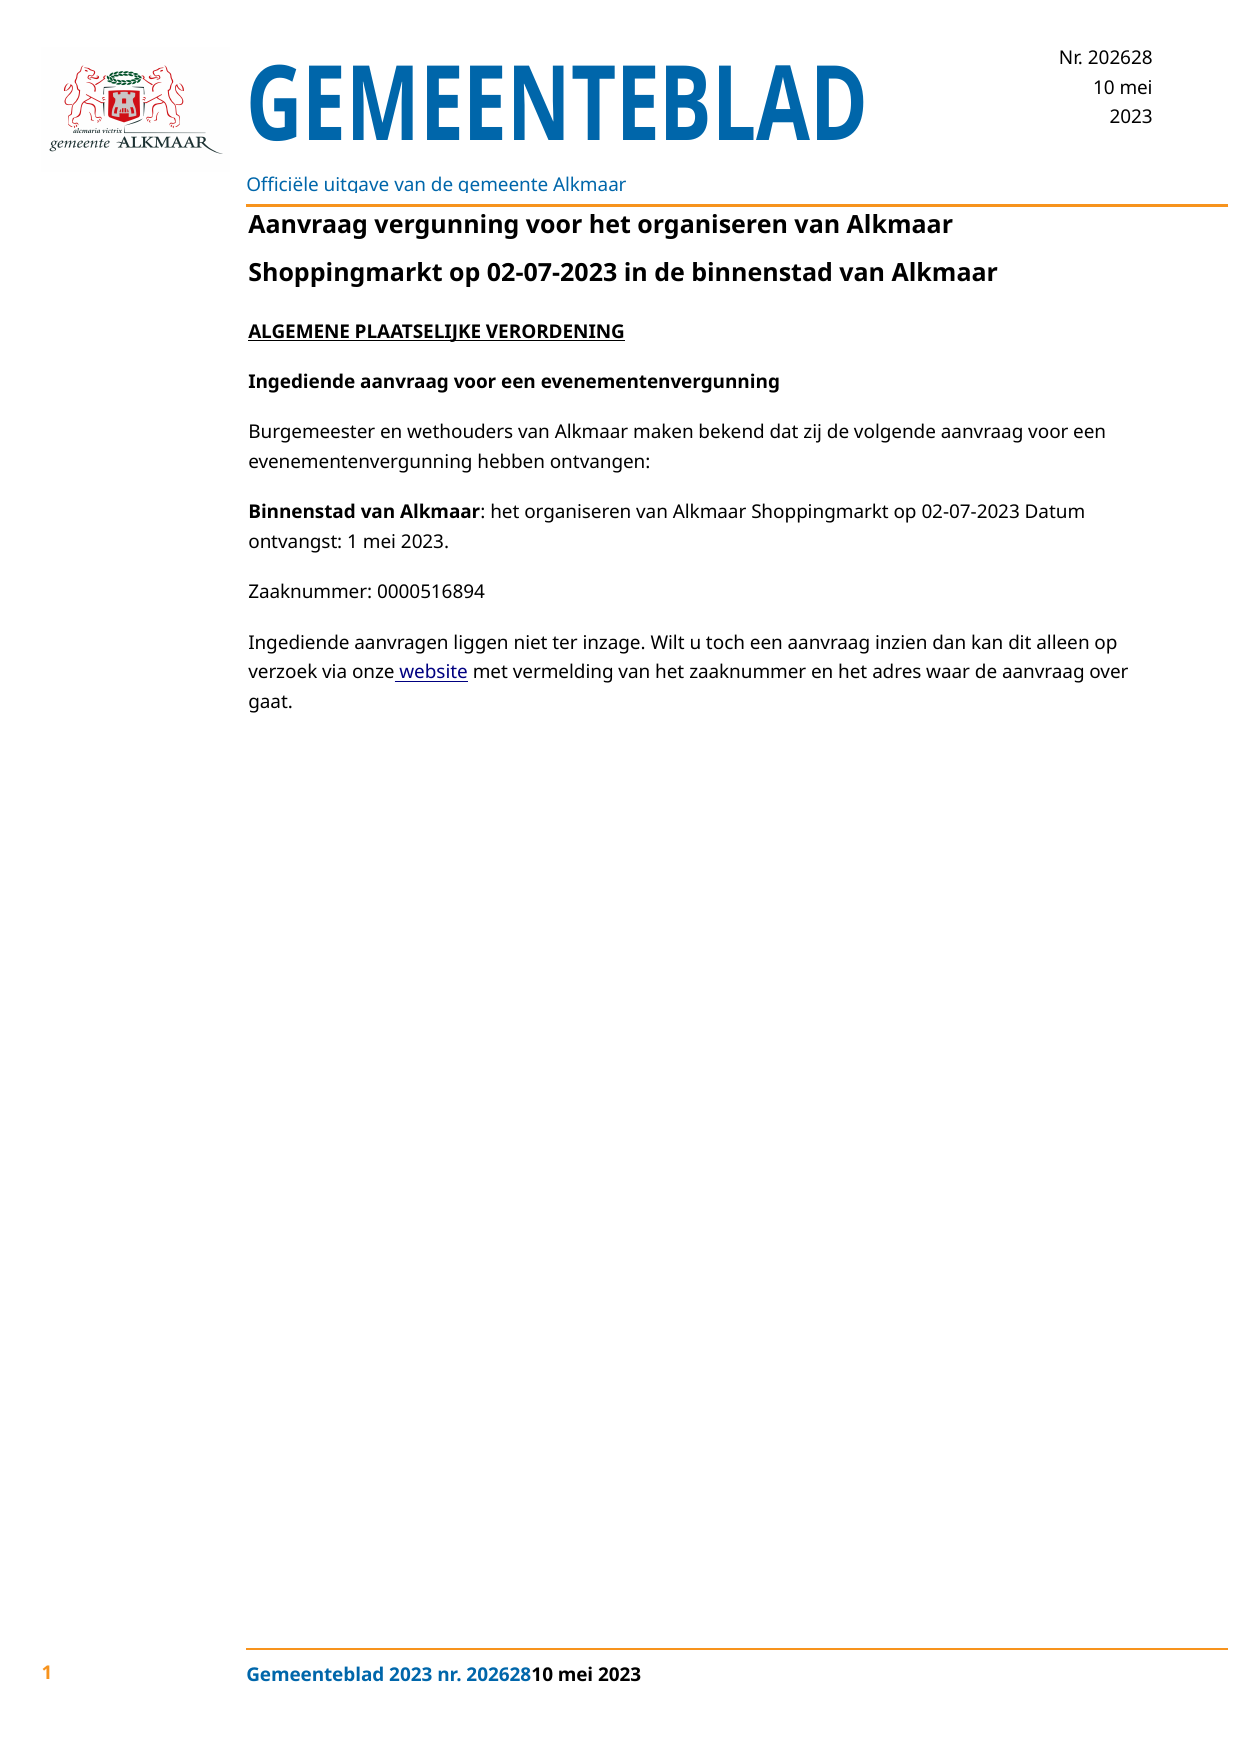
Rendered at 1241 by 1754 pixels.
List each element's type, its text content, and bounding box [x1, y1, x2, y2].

text ALGEMENE PLAATSELIJKE VERORDENING [248, 318, 1152, 344]
text Zaaknummer: 0000516894 [248, 579, 1152, 604]
text Ingediende aanvraag voor een evenementenvergunning [248, 368, 1152, 394]
text Aanvraag vergunning voor het organiseren van Alkmaar Shoppingmarkt op 02-07-2023 in de binnenstad van Alkmaar [248, 207, 1152, 288]
picture [41, 47, 231, 172]
text Burgemeester en wethouders van Alkmaar maken bekend dat zij de volgende aanvraag voor een evenementenvergunning hebben ontvangen: [248, 419, 1152, 474]
text Ingediende aanvragen liggen niet ter inzage. Wilt u toch een aanvraag inzien dan kan dit alleen op verzoek via onze website met vermelding van het zaaknummer en het adres waar de aanvraag over gaat. [248, 629, 1152, 714]
text Binnenstad van Alkmaar: het organiseren van Alkmaar Shoppingmarkt op 02-07-2023 Datum ontvangst: 1 mei 2023. [248, 499, 1152, 554]
